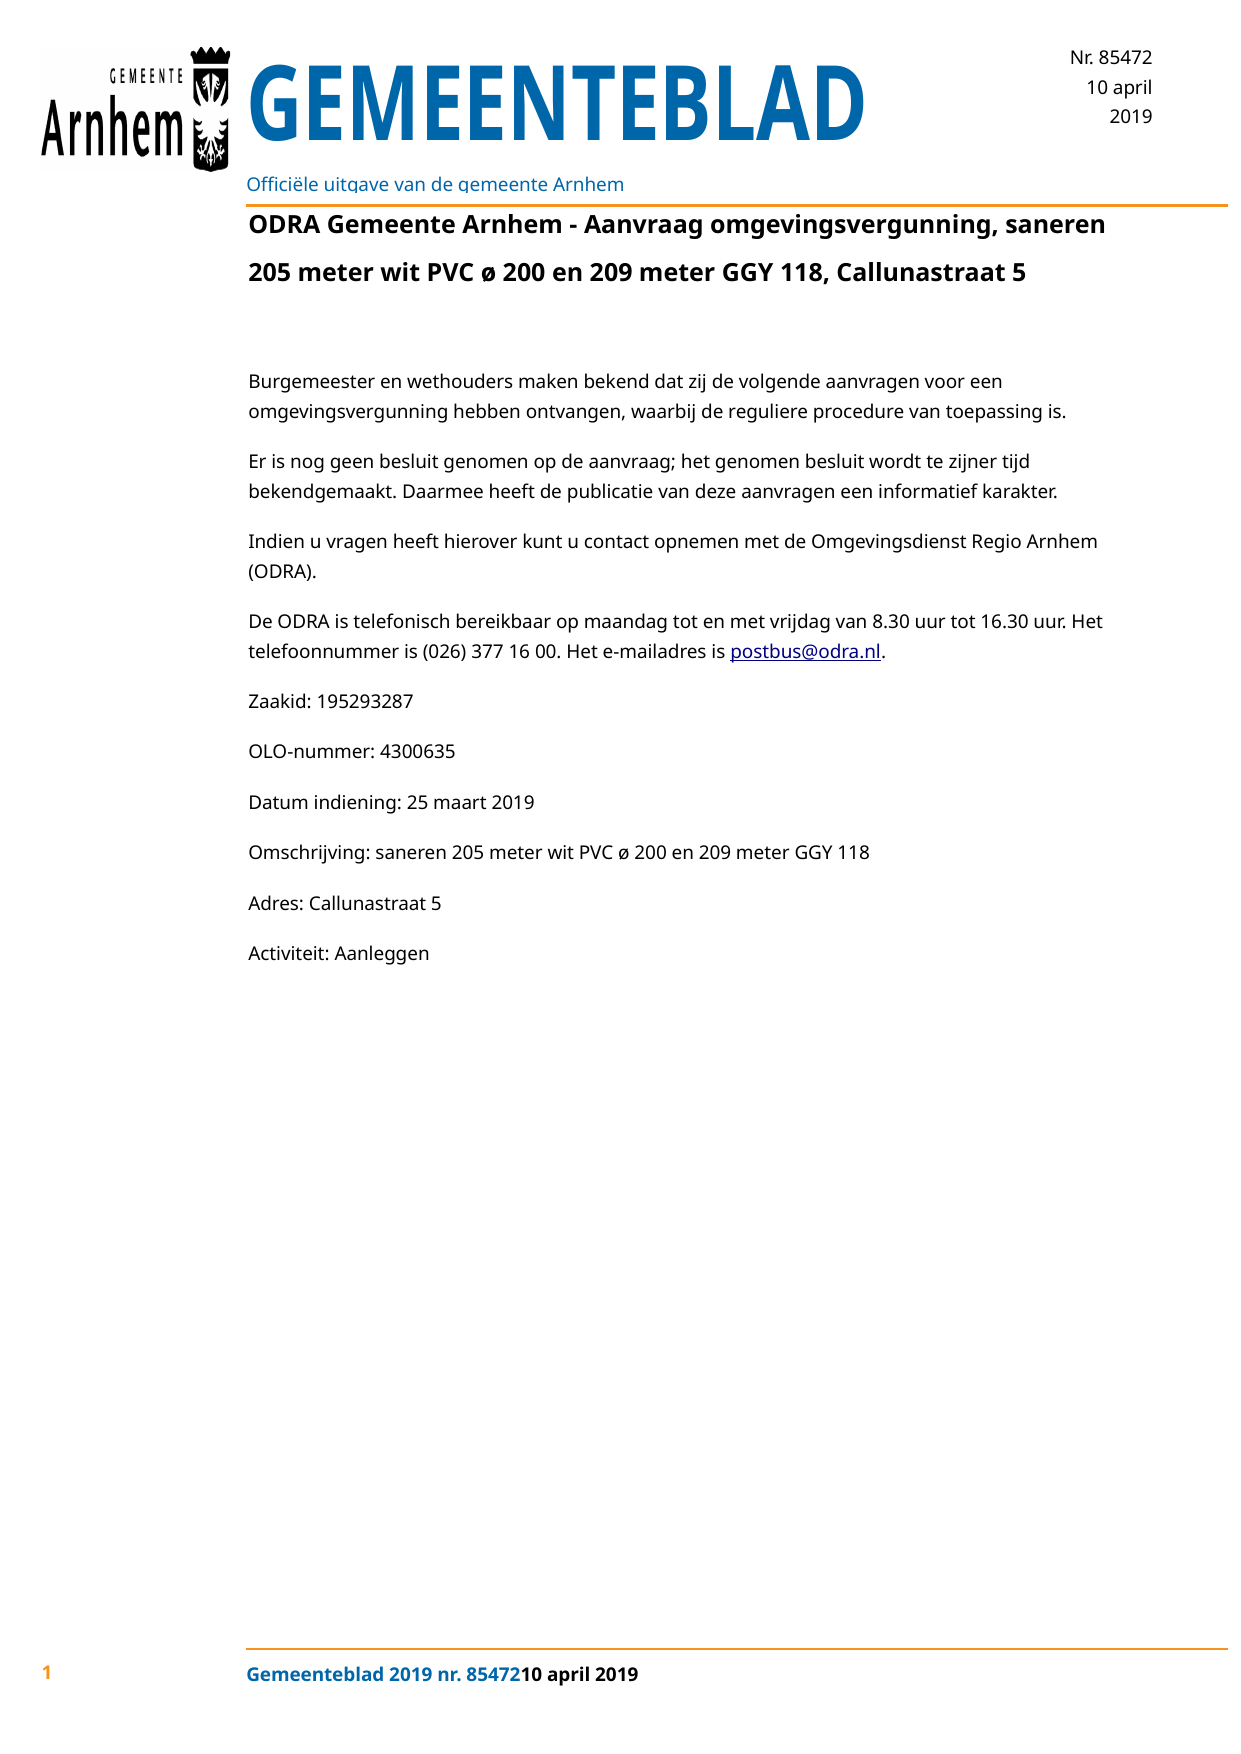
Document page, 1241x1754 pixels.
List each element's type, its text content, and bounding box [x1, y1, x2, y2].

text De ODRA is telefonisch bereikbaar op maandag tot en met vrijdag van 8.30 uur tot 16.30 uur. Het telefoonnummer is (026) 377 16 00. Het e-mailadres is postbus@odra.nl. [248, 608, 1152, 664]
picture [41, 47, 231, 172]
text Activiteit: Aanleggen [248, 940, 1152, 966]
text Indien u vragen heeft hierover kunt u contact opnemen met de Omgevingsdienst Regio Arnhem (ODRA). [248, 528, 1152, 584]
text Omschrijving: saneren 205 meter wit PVC ø 200 en 209 meter GGY 118 [248, 839, 1152, 865]
text Er is nog geen besluit genomen op de aanvraag; het genomen besluit wordt te zijner tijd bekendgemaakt. Daarmee heeft de publicatie van deze aanvragen een informatief karakter. [248, 448, 1152, 504]
text Burgemeester en wethouders maken bekend dat zij de volgende aanvragen voor een omgevingsvergunning hebben ontvangen, waarbij de reguliere procedure van toepassing is. [248, 368, 1152, 424]
text Datum indiening: 25 maart 2019 [248, 789, 1152, 815]
text Adres: Callunastraat 5 [248, 890, 1152, 916]
text OLO-nummer: 4300635 [248, 739, 1152, 764]
text Zaakid: 195293287 [248, 688, 1152, 714]
text ODRA Gemeente Arnhem - Aanvraag omgevingsvergunning, saneren 205 meter wit PVC ø 200 en 209 meter GGY 118, Callunastraat 5 [248, 207, 1152, 288]
